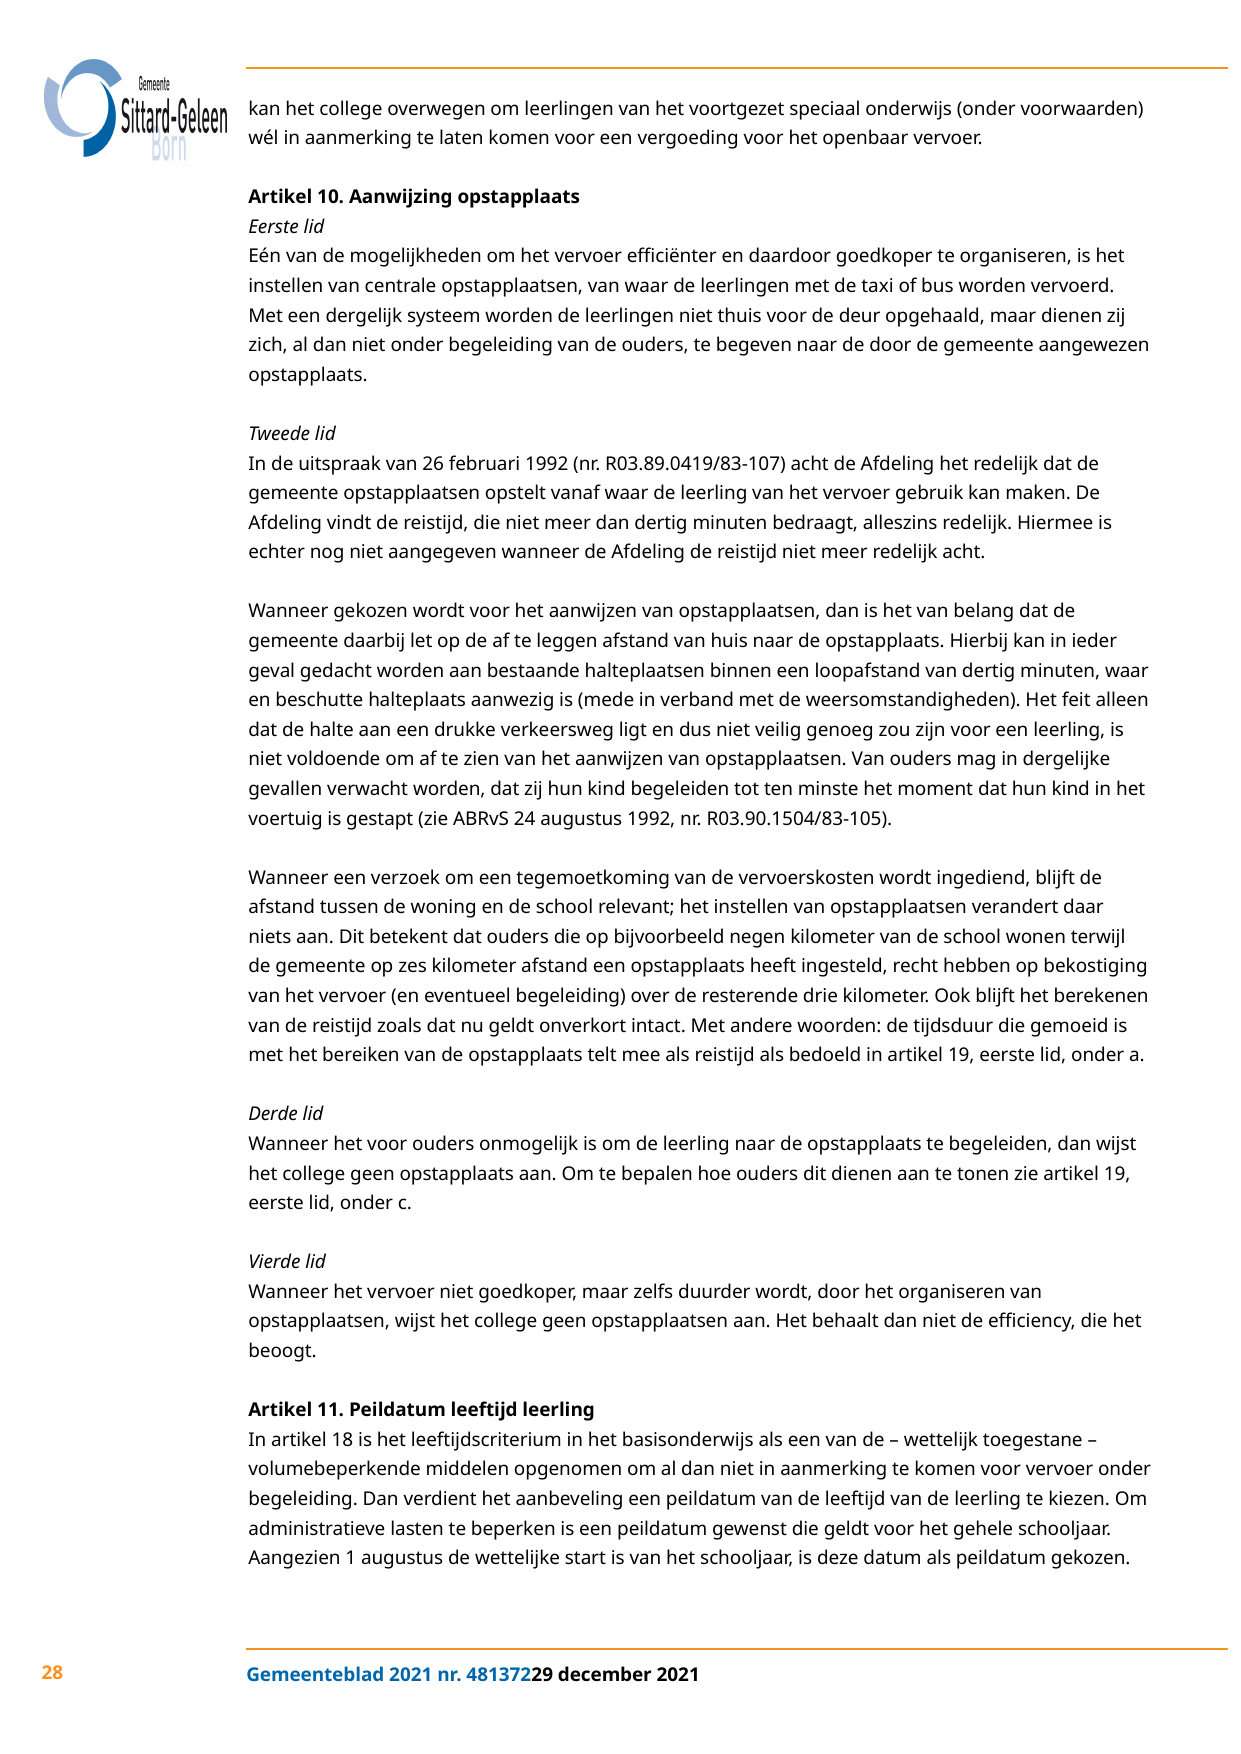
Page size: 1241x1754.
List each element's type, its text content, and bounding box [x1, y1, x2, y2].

text kan het college overwegen om leerlingen van het voortgezet speciaal onderwijs (onder voorwaarden) wél in aanmerking te laten komen voor een vergoeding voor het openbaar vervoer. [248, 95, 1152, 150]
text Artikel 10. Aanwijzing opstapplaats [248, 183, 1152, 209]
text Eén van de mogelijkheden om het vervoer efficiënter en daardoor goedkoper te organiseren, is het instellen van centrale opstapplaatsen, van waar de leerlingen met de taxi of bus worden vervoerd. Met een dergelijk systeem worden de leerlingen niet thuis voor de deur opgehaald, maar dienen zij zich, al dan niet onder begeleiding van de ouders, te begeven naar de door de gemeente aangewezen opstapplaats. [248, 243, 1152, 387]
picture [41, 47, 231, 172]
text In de uitspraak van 26 februari 1992 (nr. R03.89.0419/83-107) acht de Afdeling het redelijk dat de gemeente opstapplaatsen opstelt vanaf waar de leerling van het vervoer gebruik kan maken. De Afdeling vindt de reistijd, die niet meer dan dertig minuten bedraagt, alleszins redelijk. Hiermee is echter nog niet aangegeven wanneer de Afdeling de reistijd niet meer redelijk acht. [248, 450, 1152, 564]
text Vierde lid [248, 1248, 1152, 1274]
text Wanneer gekozen wordt voor het aanwijzen van opstapplaatsen, dan is het van belang dat de gemeente daarbij let op de af te leggen afstand van huis naar de opstapplaats. Hierbij kan in ieder geval gedacht worden aan bestaande halteplaatsen binnen een loopafstand van dertig minuten, waar en beschutte halteplaats aanwezig is (mede in verband met de weersomstandigheden). Het feit alleen dat de halte aan een drukke verkeersweg ligt en dus niet veilig genoeg zou zijn voor een leerling, is niet voldoende om af te zien van het aanwijzen van opstapplaatsen. Van ouders mag in dergelijke gevallen verwacht worden, dat zij hun kind begeleiden tot ten minste het moment dat hun kind in het voertuig is gestapt (zie ABRvS 24 augustus 1992, nr. R03.90.1504/83-105). [248, 598, 1152, 831]
text Eerste lid [248, 213, 1152, 239]
text Artikel 11. Peildatum leeftijd leerling [248, 1396, 1152, 1422]
text In artikel 18 is het leeftijdscriterium in het basisonderwijs als een van de – wettelijk toegestane – volumebeperkende middelen opgenomen om al dan niet in aanmerking te komen voor vervoer onder begeleiding. Dan verdient het aanbeveling een peildatum van de leeftijd van de leerling te kiezen. Om administratieve lasten te beperken is een peildatum gewenst die geldt voor het gehele schooljaar. Aangezien 1 augustus de wettelijke start is van het schooljaar, is deze datum als peildatum gekozen. [248, 1426, 1152, 1570]
text Wanneer het vervoer niet goedkoper, maar zelfs duurder wordt, door het organiseren van opstapplaatsen, wijst het college geen opstapplaatsen aan. Het behaalt dan niet de efficiency, die het beoogt. [248, 1278, 1152, 1363]
text Derde lid [248, 1101, 1152, 1126]
text Tweede lid [248, 420, 1152, 446]
text Wanneer een verzoek om een tegemoetkoming van de vervoerskosten wordt ingediend, blijft de afstand tussen de woning en de school relevant; het instellen van opstapplaatsen verandert daar niets aan. Dit betekent dat ouders die op bijvoorbeeld negen kilometer van de school wonen terwijl de gemeente op zes kilometer afstand een opstapplaats heeft ingesteld, recht hebben op bekostiging van het vervoer (en eventueel begeleiding) over de resterende drie kilometer. Ook blijft het berekenen van de reistijd zoals dat nu geldt onverkort intact. Met andere woorden: de tijdsduur die gemoeid is met het bereiken van de opstapplaats telt mee als reistijd als bedoeld in artikel 19, eerste lid, onder a. [248, 864, 1152, 1067]
text Wanneer het voor ouders onmogelijk is om de leerling naar de opstapplaats te begeleiden, dan wijst het college geen opstapplaats aan. Om te bepalen hoe ouders dit dienen aan te tonen zie artikel 19, eerste lid, onder c. [248, 1130, 1152, 1215]
